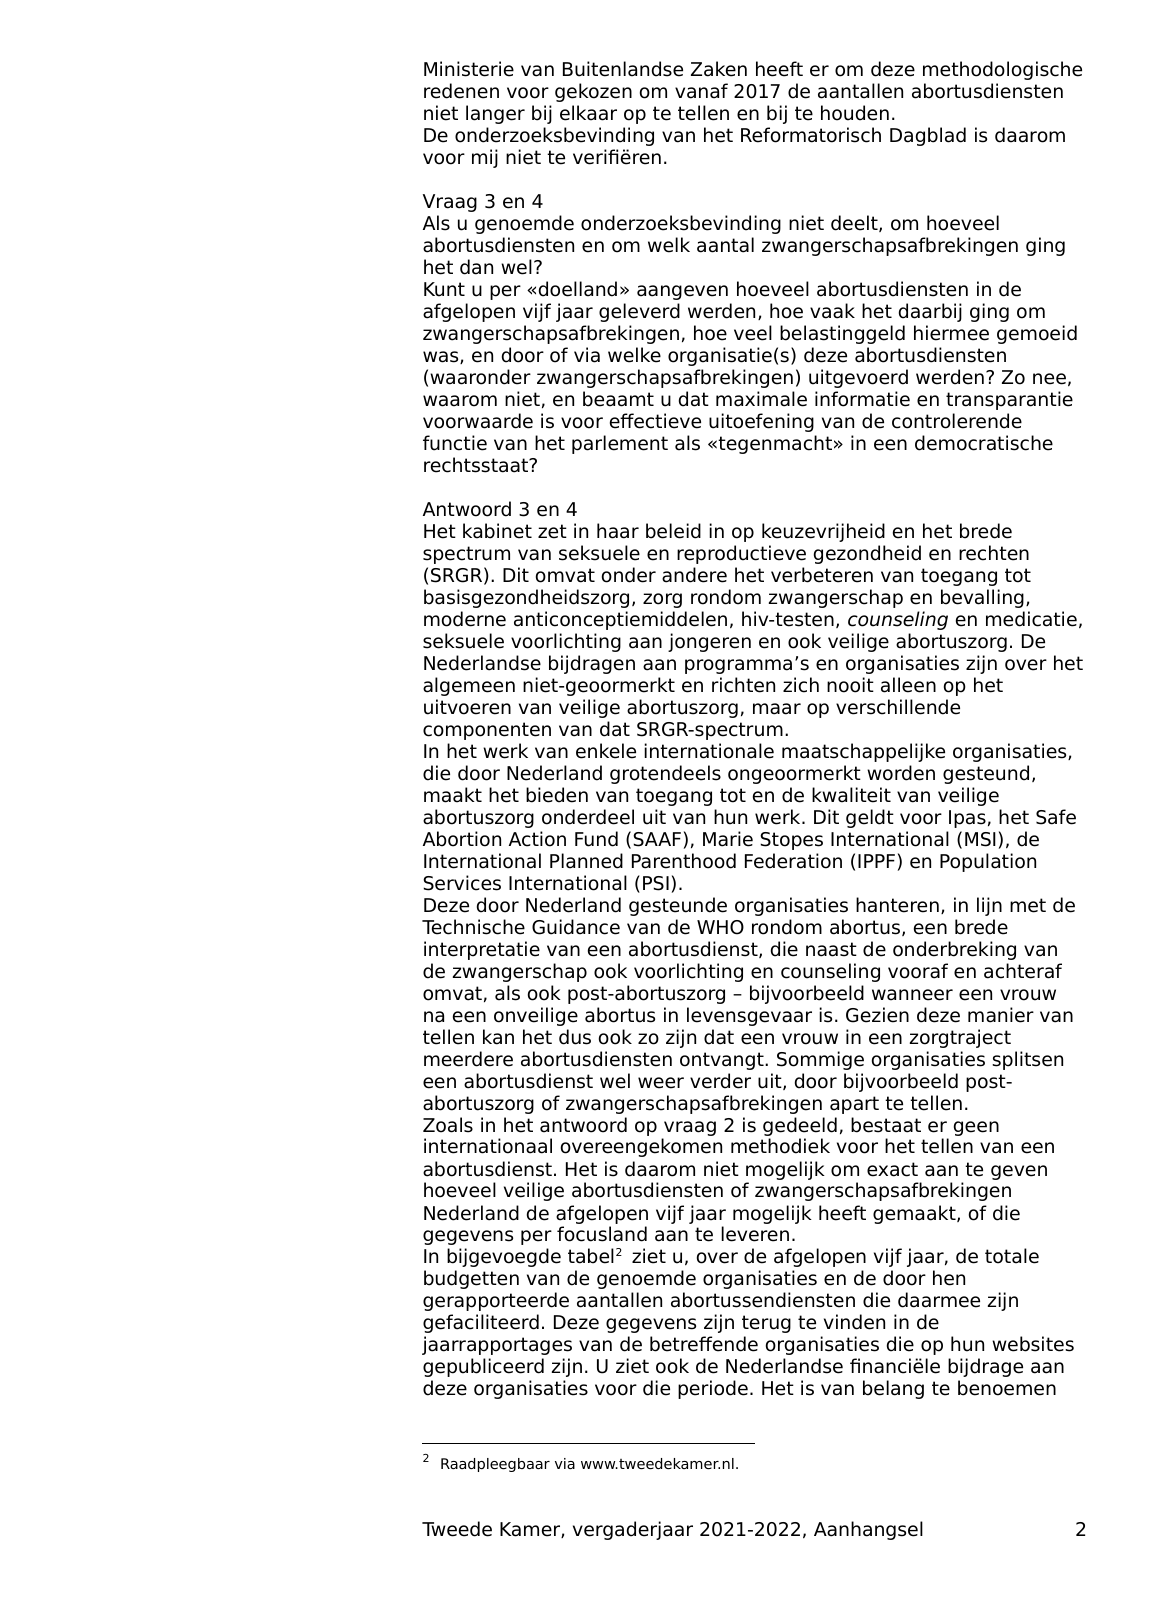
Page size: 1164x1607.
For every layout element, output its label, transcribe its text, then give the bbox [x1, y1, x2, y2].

text In het werk van enkele internationale maatschappelijke organisaties, die door Nederland grotendeels ongeoormerkt worden gesteund, maakt het bieden van toegang tot en de kwaliteit van veilige abortuszorg onderdeel uit van hun werk. Dit geldt voor Ipas, het Safe Abortion Action Fund (SAAF), Marie Stopes International (MSI), de International Planned Parenthood Federation (IPPF) en Population Services International (PSI). [422, 741, 1087, 895]
text Antwoord 3 en 4 [422, 499, 1087, 521]
text De onderzoeksbevinding van het Reformatorisch Dagblad is daarom voor mij niet te verifiëren. [422, 125, 1087, 169]
text Kunt u per «doelland» aangeven hoeveel abortusdiensten in de afgelopen vijf jaar geleverd werden, hoe vaak het daarbij ging om zwangerschapsafbrekingen, hoe veel belastinggeld hiermee gemoeid was, en door of via welke organisatie(s) deze abortusdiensten (waaronder zwangerschapsafbrekingen) uitgevoerd werden? Zo nee, waarom niet, en beaamt u dat maximale informatie en transparantie voorwaarde is voor effectieve uitoefening van de controlerende functie van het parlement als «tegenmacht» in een democratische rechtsstaat? [422, 279, 1087, 477]
text Raadpleegbaar via www.tweedekamer.nl. [422, 1452, 1087, 1474]
text Vraag 3 en 4 [422, 191, 1087, 213]
text In bijgevoegde tabel ziet u, over de afgelopen vijf jaar, de totale budgetten van de genoemde organisaties en de door hen gerapporteerde aantallen abortussendiensten die daarmee zijn gefaciliteerd. Deze gegevens zijn terug te vinden in de jaarrapportages van de betreffende organisaties die op hun websites gepubliceerd zijn. U ziet ook de Nederlandse financiële bijdrage aan deze organisaties voor die periode. Het is van belang te benoemen [422, 1246, 1087, 1400]
text Het kabinet zet in haar beleid in op keuzevrijheid en het brede spectrum van seksuele en reproductieve gezondheid en rechten (SRGR). Dit omvat onder andere het verbeteren van toegang tot basisgezondheidszorg, zorg rondom zwangerschap en bevalling, moderne anticonceptiemiddelen, hiv-testen, counseling en medicatie, seksuele voorlichting aan jongeren en ook veilige abortuszorg. De Nederlandse bijdragen aan programma’s en organisaties zijn over het algemeen niet-geoormerkt en richten zich nooit alleen op het uitvoeren van veilige abortuszorg, maar op verschillende componenten van dat SRGR-spectrum. [422, 521, 1087, 741]
text Ministerie van Buitenlandse Zaken heeft er om deze methodologische redenen voor gekozen om vanaf 2017 de aantallen abortusdiensten niet langer bij elkaar op te tellen en bij te houden. [422, 59, 1087, 125]
text Zoals in het antwoord op vraag 2 is gedeeld, bestaat er geen internationaal overeengekomen methodiek voor het tellen van een abortusdienst. Het is daarom niet mogelijk om exact aan te geven hoeveel veilige abortusdiensten of zwangerschapsafbrekingen Nederland de afgelopen vijf jaar mogelijk heeft gemaakt, of die gegevens per focusland aan te leveren. [422, 1114, 1087, 1246]
text Deze door Nederland gesteunde organisaties hanteren, in lijn met de Technische Guidance van de WHO rondom abortus, een brede interpretatie van een abortusdienst, die naast de onderbreking van de zwangerschap ook voorlichting en counseling vooraf en achteraf omvat, als ook post-abortuszorg – bijvoorbeeld wanneer een vrouw na een onveilige abortus in levensgevaar is. Gezien deze manier van tellen kan het dus ook zo zijn dat een vrouw in een zorgtraject meerdere abortusdiensten ontvangt. Sommige organisaties splitsen een abortusdienst wel weer verder uit, door bijvoorbeeld post-abortuszorg of zwangerschapsafbrekingen apart te tellen. [422, 895, 1087, 1114]
text Als u genoemde onderzoeksbevinding niet deelt, om hoeveel abortusdiensten en om welk aantal zwangerschapsafbrekingen ging het dan wel? [422, 213, 1087, 279]
